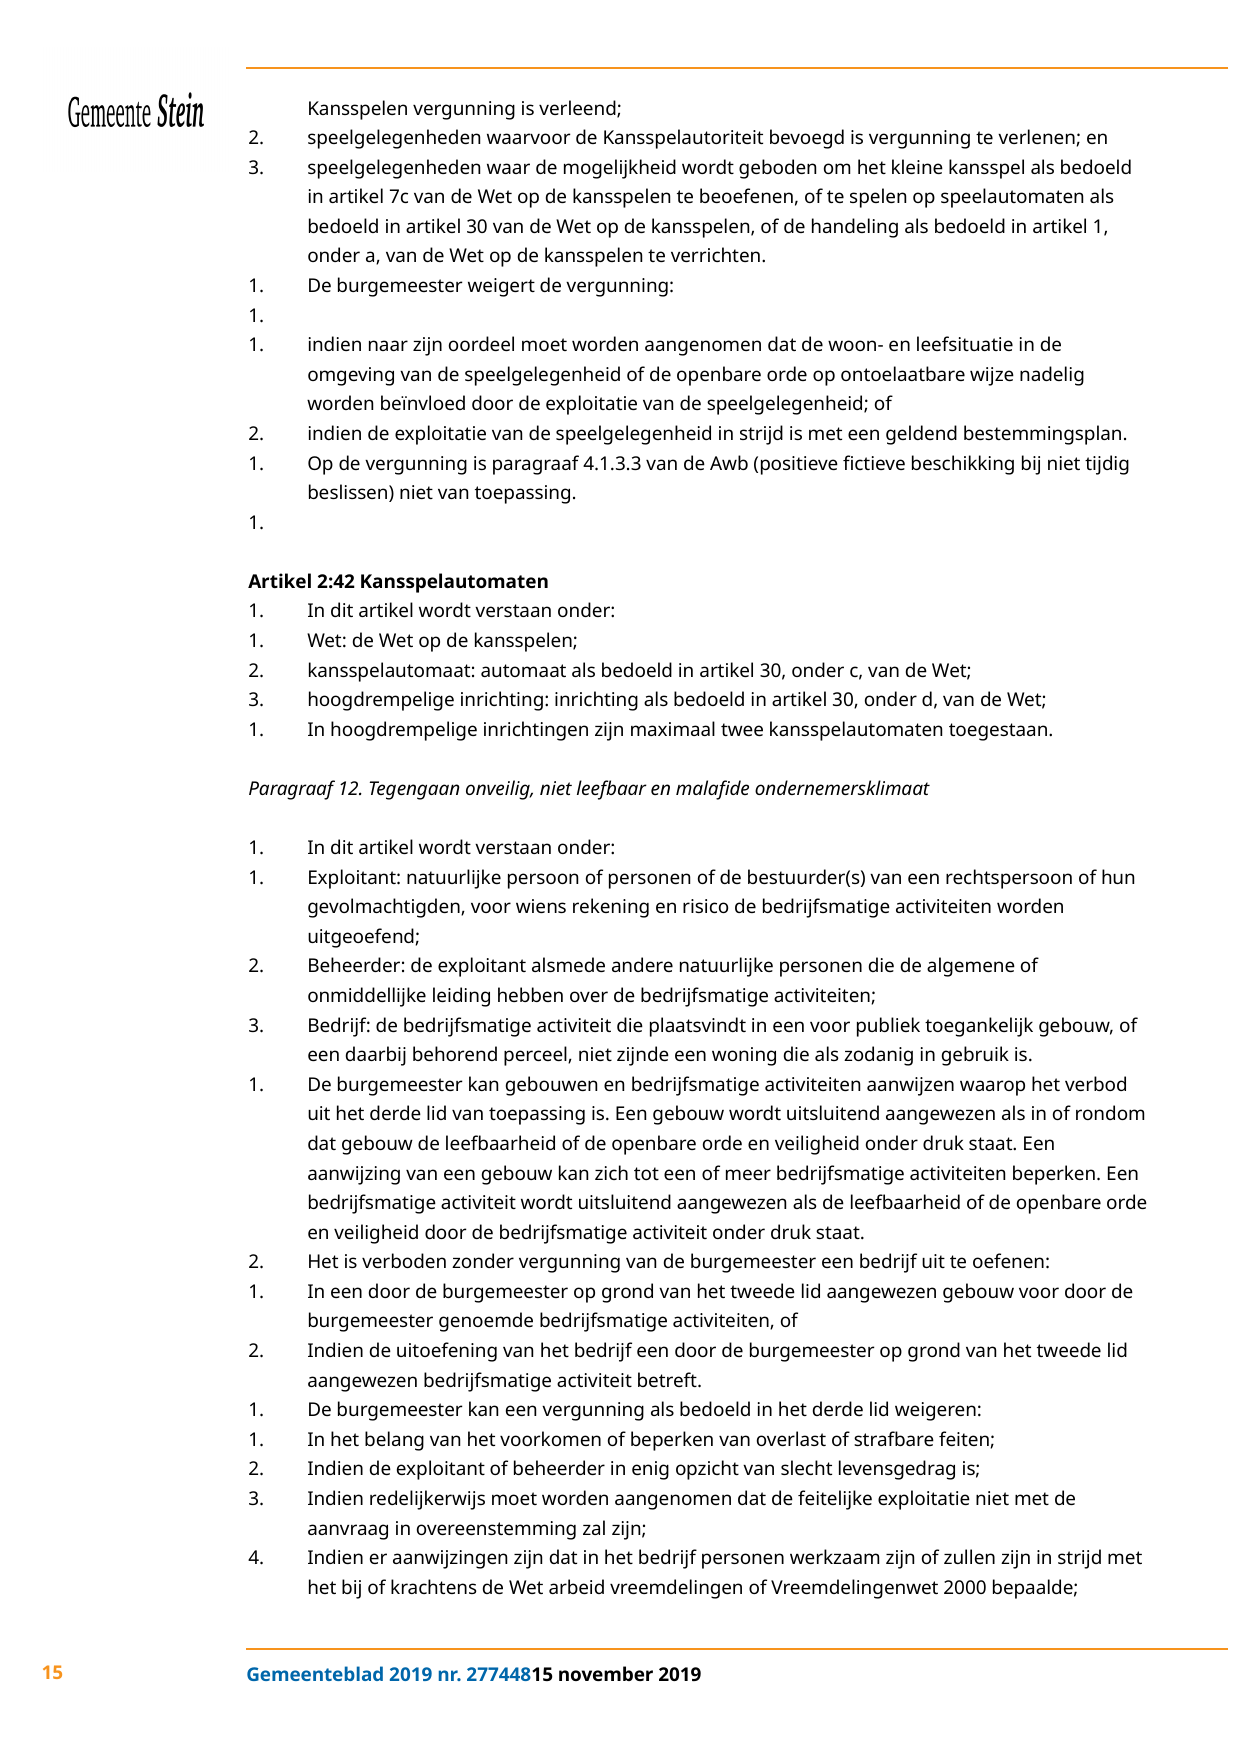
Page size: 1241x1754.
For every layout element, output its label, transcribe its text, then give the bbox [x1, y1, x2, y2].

text Artikel 2:42 Kansspelautomaten [248, 568, 1152, 594]
list indien naar zijn oordeel moet worden aangenomen dat de woon- en leefsituatie in de omgeving van de speelgelegenheid of de openbare orde op ontoelaatbare wijze nadelig worden beïnvloed door de exploitatie van de speelgelegenheid; of [248, 331, 1152, 416]
text Paragraaf 12. Tegengaan onveilig, niet leefbaar en malafide ondernemersklimaat [248, 775, 1152, 801]
list Kansspelen vergunning is verleend; [248, 95, 1152, 121]
picture [41, 47, 231, 172]
list Indien de uitoefening van het bedrijf een door de burgemeester op grond van het tweede lid aangewezen bedrijfsmatige activiteit betreft. [248, 1337, 1152, 1393]
list Indien er aanwijzingen zijn dat in het bedrijf personen werkzaam zijn of zullen zijn in strijd met het bij of krachtens de Wet arbeid vreemdelingen of Vreemdelingenwet 2000 bepaalde; [248, 1544, 1152, 1600]
list Het is verboden zonder vergunning van de burgemeester een bedrijf uit te oefenen: [248, 1248, 1152, 1274]
list De burgemeester kan een vergunning als bedoeld in het derde lid weigeren: [248, 1396, 1152, 1422]
list Exploitant: natuurlijke persoon of personen of de bestuurder(s) van een rechtspersoon of hun gevolmachtigden, voor wiens rekening en risico de bedrijfsmatige activiteiten worden uitgeoefend; [248, 864, 1152, 949]
list speelgelegenheden waar de mogelijkheid wordt geboden om het kleine kansspel als bedoeld in artikel 7c van de Wet op de kansspelen te beoefenen, of te spelen op speelautomaten als bedoeld in artikel 30 van de Wet op de kansspelen, of de handeling als bedoeld in artikel 1, onder a, van de Wet op de kansspelen te verrichten. [248, 154, 1152, 268]
list In hoogdrempelige inrichtingen zijn maximaal twee kansspelautomaten toegestaan. [248, 716, 1152, 742]
list Indien de exploitant of beheerder in enig opzicht van slecht levensgedrag is; [248, 1456, 1152, 1481]
list indien de exploitatie van de speelgelegenheid in strijd is met een geldend bestemmingsplan. [248, 420, 1152, 446]
list speelgelegenheden waarvoor de Kansspelautoriteit bevoegd is vergunning te verlenen; en [248, 124, 1152, 150]
list De burgemeester weigert de vergunning: [248, 272, 1152, 298]
list Wet: de Wet op de kansspelen; [248, 627, 1152, 653]
list In het belang van het voorkomen of beperken van overlast of strafbare feiten; [248, 1426, 1152, 1452]
list In dit artikel wordt verstaan onder: [248, 598, 1152, 623]
list Op de vergunning is paragraaf 4.1.3.3 van de Awb (positieve fictieve beschikking bij niet tijdig beslissen) niet van toepassing. [248, 450, 1152, 505]
list hoogdrempelige inrichting: inrichting als bedoeld in artikel 30, onder d, van de Wet; [248, 686, 1152, 712]
list kansspelautomaat: automaat als bedoeld in artikel 30, onder c, van de Wet; [248, 657, 1152, 683]
list Indien redelijkerwijs moet worden aangenomen dat de feitelijke exploitatie niet met de aanvraag in overeenstemming zal zijn; [248, 1485, 1152, 1541]
list In een door de burgemeester op grond van het tweede lid aangewezen gebouw voor door de burgemeester genoemde bedrijfsmatige activiteiten, of [248, 1278, 1152, 1333]
list Bedrijf: de bedrijfsmatige activiteit die plaatsvindt in een voor publiek toegankelijk gebouw, of een daarbij behorend perceel, niet zijnde een woning die als zodanig in gebruik is. [248, 1012, 1152, 1067]
list Beheerder: de exploitant alsmede andere natuurlijke personen die de algemene of onmiddellijke leiding hebben over de bedrijfsmatige activiteiten; [248, 953, 1152, 1008]
list In dit artikel wordt verstaan onder: [248, 834, 1152, 860]
list De burgemeester kan gebouwen en bedrijfsmatige activiteiten aanwijzen waarop het verbod uit het derde lid van toepassing is. Een gebouw wordt uitsluitend aangewezen als in of rondom dat gebouw de leefbaarheid of de openbare orde en veiligheid onder druk staat. Een aanwijzing van een gebouw kan zich tot een of meer bedrijfsmatige activiteiten beperken. Een bedrijfsmatige activiteit wordt uitsluitend aangewezen als de leefbaarheid of de openbare orde en veiligheid door de bedrijfsmatige activiteit onder druk staat. [248, 1071, 1152, 1245]
